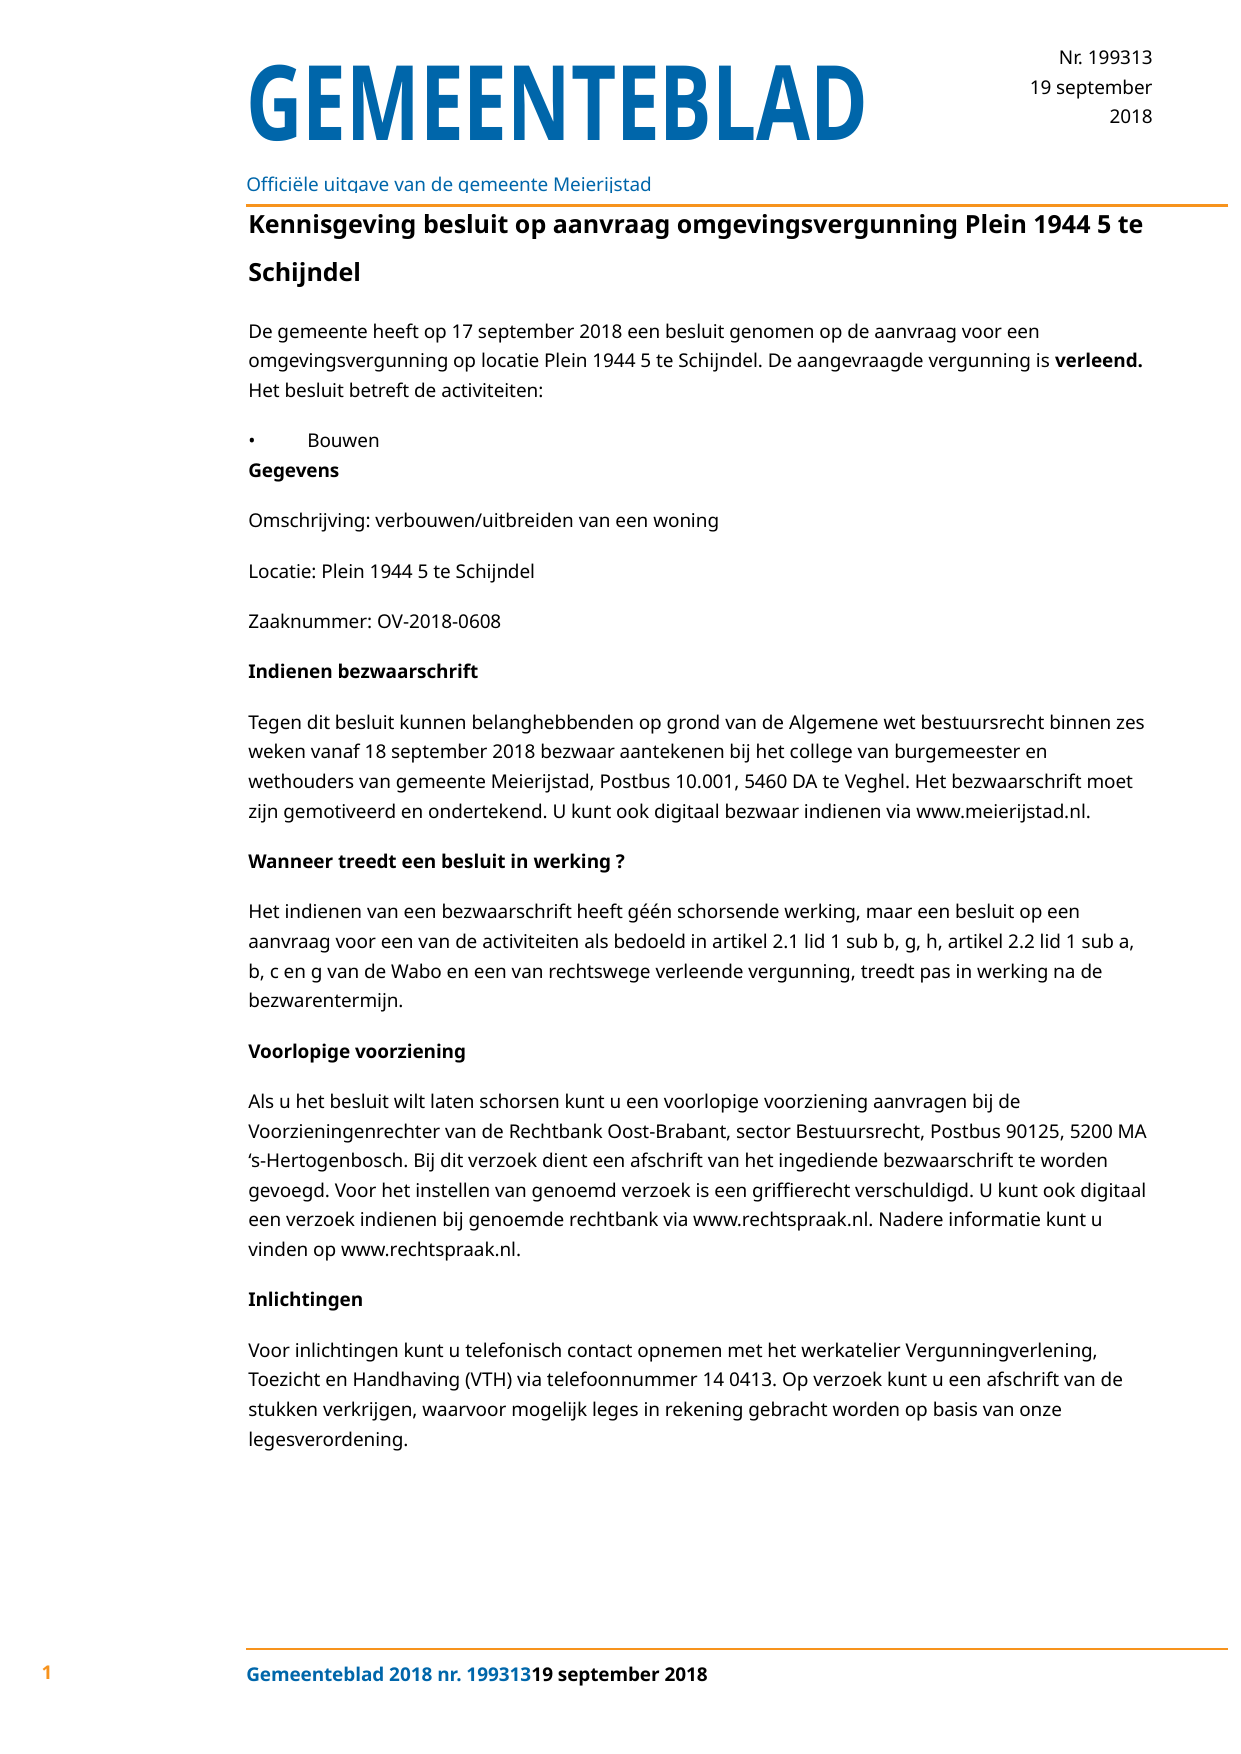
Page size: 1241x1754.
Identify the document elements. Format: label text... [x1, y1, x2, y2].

text Indienen bezwaarschrift [248, 659, 1152, 684]
text Locatie: Plein 1944 5 te Schijndel [248, 558, 1152, 584]
text Tegen dit besluit kunnen belanghebbenden op grond van de Algemene wet bestuursrecht binnen zes weken vanaf 18 september 2018 bezwaar aantekenen bij het college van burgemeester en wethouders van gemeente Meierijstad, Postbus 10.001, 5460 DA te Veghel. Het bezwaarschrift moet zijn gemotiveerd en ondertekend. U kunt ook digitaal bezwaar indienen via www.meierijstad.nl. [248, 709, 1152, 824]
text Wanneer treedt een besluit in werking ? [248, 848, 1152, 874]
text Inlichtingen [248, 1287, 1152, 1312]
text Zaaknummer: OV-2018-0608 [248, 608, 1152, 634]
picture [41, 47, 231, 172]
text Voor inlichtingen kunt u telefonisch contact opnemen met het werkatelier Vergunningverlening, Toezicht en Handhaving (VTH) via telefoonnummer 14 0413. Op verzoek kunt u een afschrift van de stukken verkrijgen, waarvoor mogelijk leges in rekening gebracht worden op basis van onze legesverordening. [248, 1337, 1152, 1452]
text Het indienen van een bezwaarschrift heeft géén schorsende werking, maar een besluit op een aanvraag voor een van de activiteiten als bedoeld in artikel 2.1 lid 1 sub b, g, h, artikel 2.2 lid 1 sub a, b, c en g van de Wabo en een van rechtswege verleende vergunning, treedt pas in werking na de bezwarentermijn. [248, 899, 1152, 1013]
text Voorlopige voorziening [248, 1038, 1152, 1064]
text Omschrijving: verbouwen/uitbreiden van een woning [248, 507, 1152, 533]
list Bouwen [248, 427, 1152, 453]
text Gegevens [248, 457, 1152, 483]
text Kennisgeving besluit op aanvraag omgevingsvergunning Plein 1944 5 te Schijndel [248, 207, 1152, 288]
text Als u het besluit wilt laten schorsen kunt u een voorlopige voorziening aanvragen bij de Voorzieningenrechter van de Rechtbank Oost-Brabant, sector Bestuursrecht, Postbus 90125, 5200 MA ‘s-Hertogenbosch. Bij dit verzoek dient een afschrift van het ingediende bezwaarschrift te worden gevoegd. Voor het instellen van genoemd verzoek is een griffierecht verschuldigd. U kunt ook digitaal een verzoek indienen bij genoemde rechtbank via www.rechtspraak.nl. Nadere informatie kunt u vinden op www.rechtspraak.nl. [248, 1088, 1152, 1262]
text De gemeente heeft op 17 september 2018 een besluit genomen op de aanvraag voor een omgevingsvergunning op locatie Plein 1944 5 te Schijndel. De aangevraagde vergunning is verleend. Het besluit betreft de activiteiten: [248, 318, 1152, 403]
